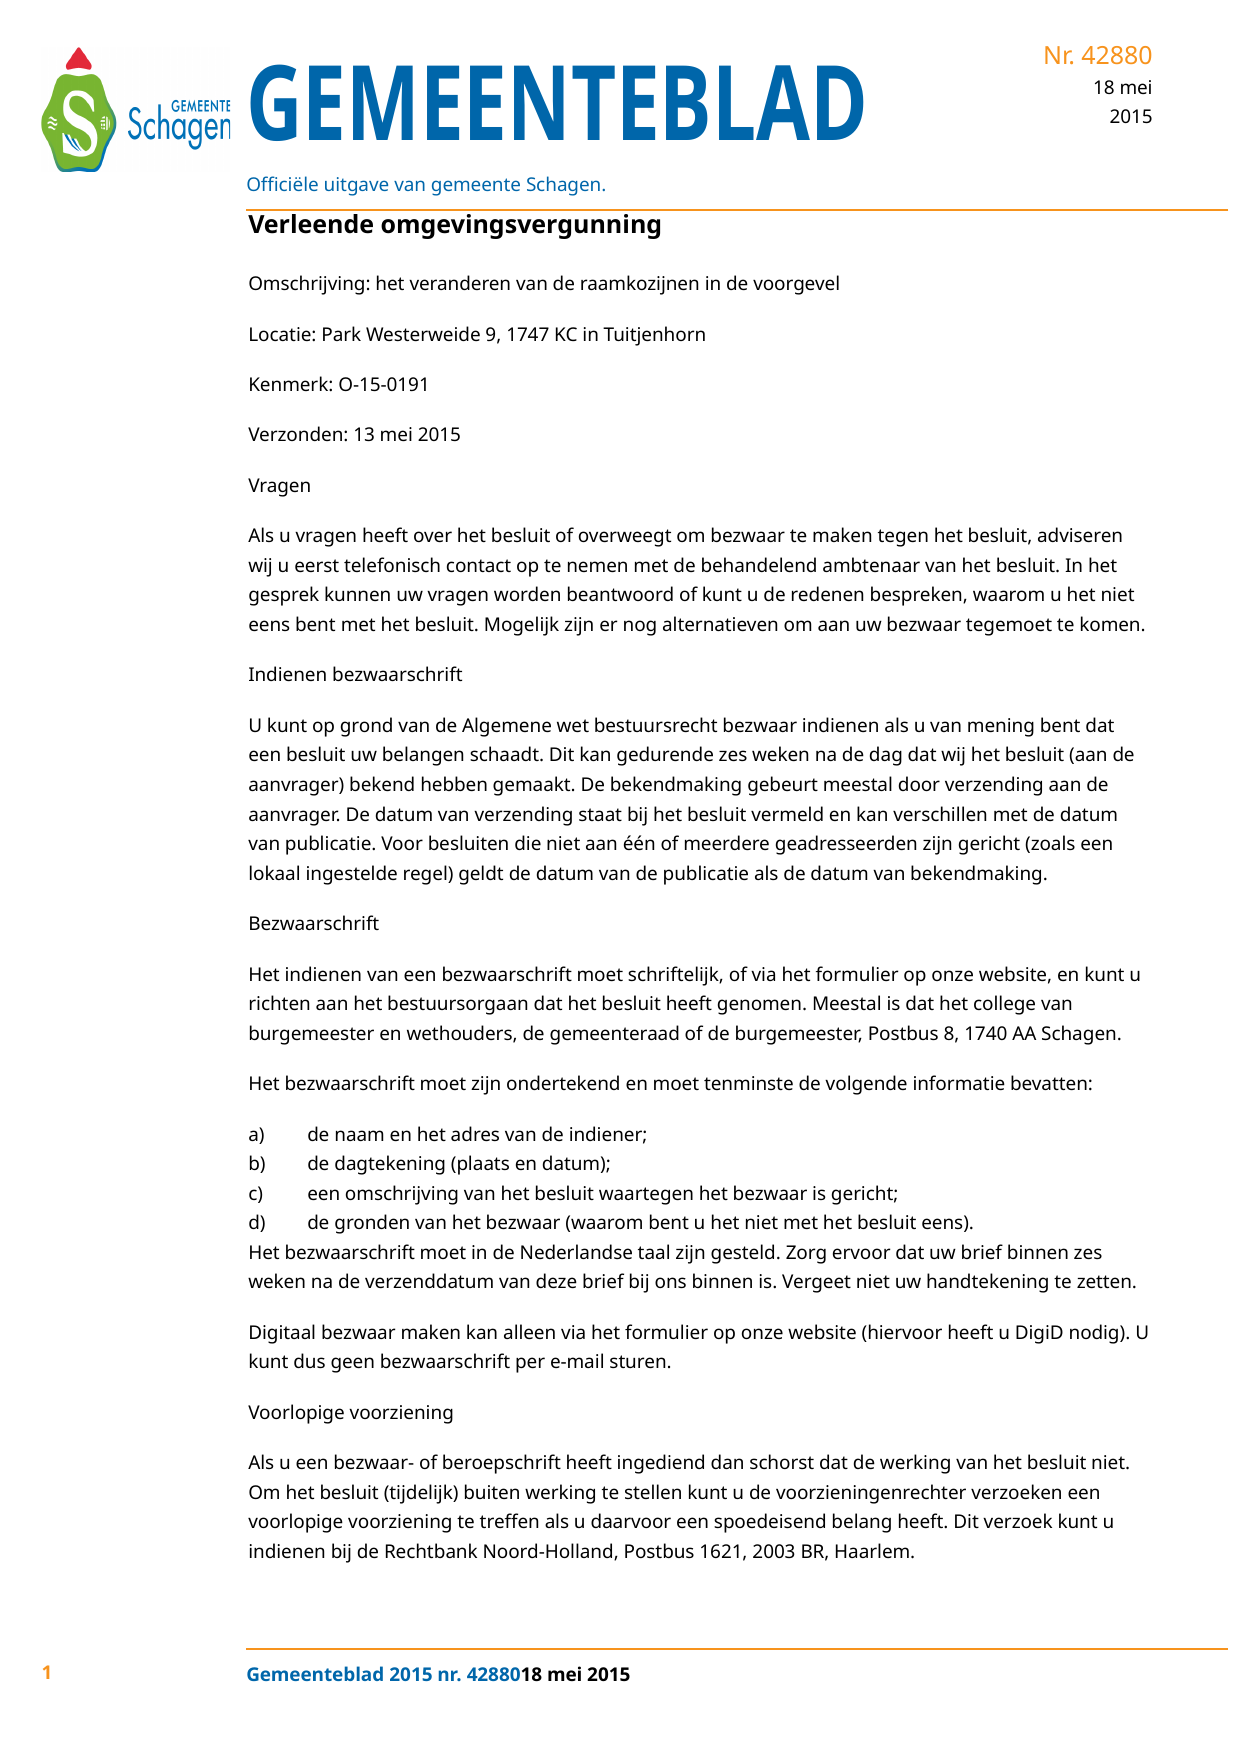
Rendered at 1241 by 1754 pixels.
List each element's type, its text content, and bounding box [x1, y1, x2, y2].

text Voorlopige voorziening [248, 1399, 1152, 1425]
text Vragen [248, 472, 1152, 498]
list de dagtekening (plaats en datum); [248, 1150, 1152, 1176]
text Als u een bezwaar- of beroepschrift heeft ingediend dan schorst dat de werking van het besluit niet. Om het besluit (tijdelijk) buiten werking te stellen kunt u de voorzieningenrechter verzoeken een voorlopige voorziening te treffen als u daarvoor een spoedeisend belang heeft. Dit verzoek kunt u indienen bij de Rechtbank Noord-Holland, Postbus 1621, 2003 BR, Haarlem. [248, 1449, 1152, 1564]
text Het bezwaarschrift moet zijn ondertekend en moet tenminste de volgende informatie bevatten: [248, 1070, 1152, 1096]
text Verleende omgevingsvergunning [248, 211, 1152, 241]
text Omschrijving: het veranderen van de raamkozijnen in de voorgevel [248, 270, 1152, 296]
text Bezwaarschrift [248, 910, 1152, 936]
text Indienen bezwaarschrift [248, 662, 1152, 687]
list de gronden van het bezwaar (waarom bent u het niet met het besluit eens). [248, 1209, 1152, 1235]
text U kunt op grond van de Algemene wet bestuursrecht bezwaar indienen als u van mening bent dat een besluit uw belangen schaadt. Dit kan gedurende zes weken na de dag dat wij het besluit (aan de aanvrager) bekend hebben gemaakt. De bekendmaking gebeurt meestal door verzending aan de aanvrager. De datum van verzending staat bij het besluit vermeld en kan verschillen met de datum van publicatie. Voor besluiten die niet aan één of meerdere geadresseerden zijn gericht (zoals een lokaal ingestelde regel) geldt de datum van de publicatie als de datum van bekendmaking. [248, 712, 1152, 886]
text Locatie: Park Westerweide 9, 1747 KC in Tuitjenhorn [248, 321, 1152, 346]
text Als u vragen heeft over het besluit of overweegt om bezwaar te maken tegen het besluit, adviseren wij u eerst telefonisch contact op te nemen met de behandelend ambtenaar van het besluit. In het gesprek kunnen uw vragen worden beantwoord of kunt u de redenen bespreken, waarom u het niet eens bent met het besluit. Mogelijk zijn er nog alternatieven om aan uw bezwaar tegemoet te komen. [248, 522, 1152, 637]
text Verzonden: 13 mei 2015 [248, 422, 1152, 447]
list de naam en het adres van de indiener; [248, 1121, 1152, 1146]
text Digitaal bezwaar maken kan alleen via het formulier op onze website (hiervoor heeft u DigiD nodig). U kunt dus geen bezwaarschrift per e-mail sturen. [248, 1319, 1152, 1374]
picture [41, 47, 231, 172]
text Het bezwaarschrift moet in de Nederlandse taal zijn gesteld. Zorg ervoor dat uw brief binnen zes weken na de verzenddatum van deze brief bij ons binnen is. Vergeet niet uw handtekening te zetten. [248, 1239, 1152, 1294]
list een omschrijving van het besluit waartegen het bezwaar is gericht; [248, 1180, 1152, 1206]
text Kenmerk: O-15-0191 [248, 371, 1152, 397]
text Het indienen van een bezwaarschrift moet schriftelijk, of via het formulier op onze website, en kunt u richten aan het bestuursorgaan dat het besluit heeft genomen. Meestal is dat het college van burgemeester en wethouders, de gemeenteraad of de burgemeester, Postbus 8, 1740 AA Schagen. [248, 961, 1152, 1046]
